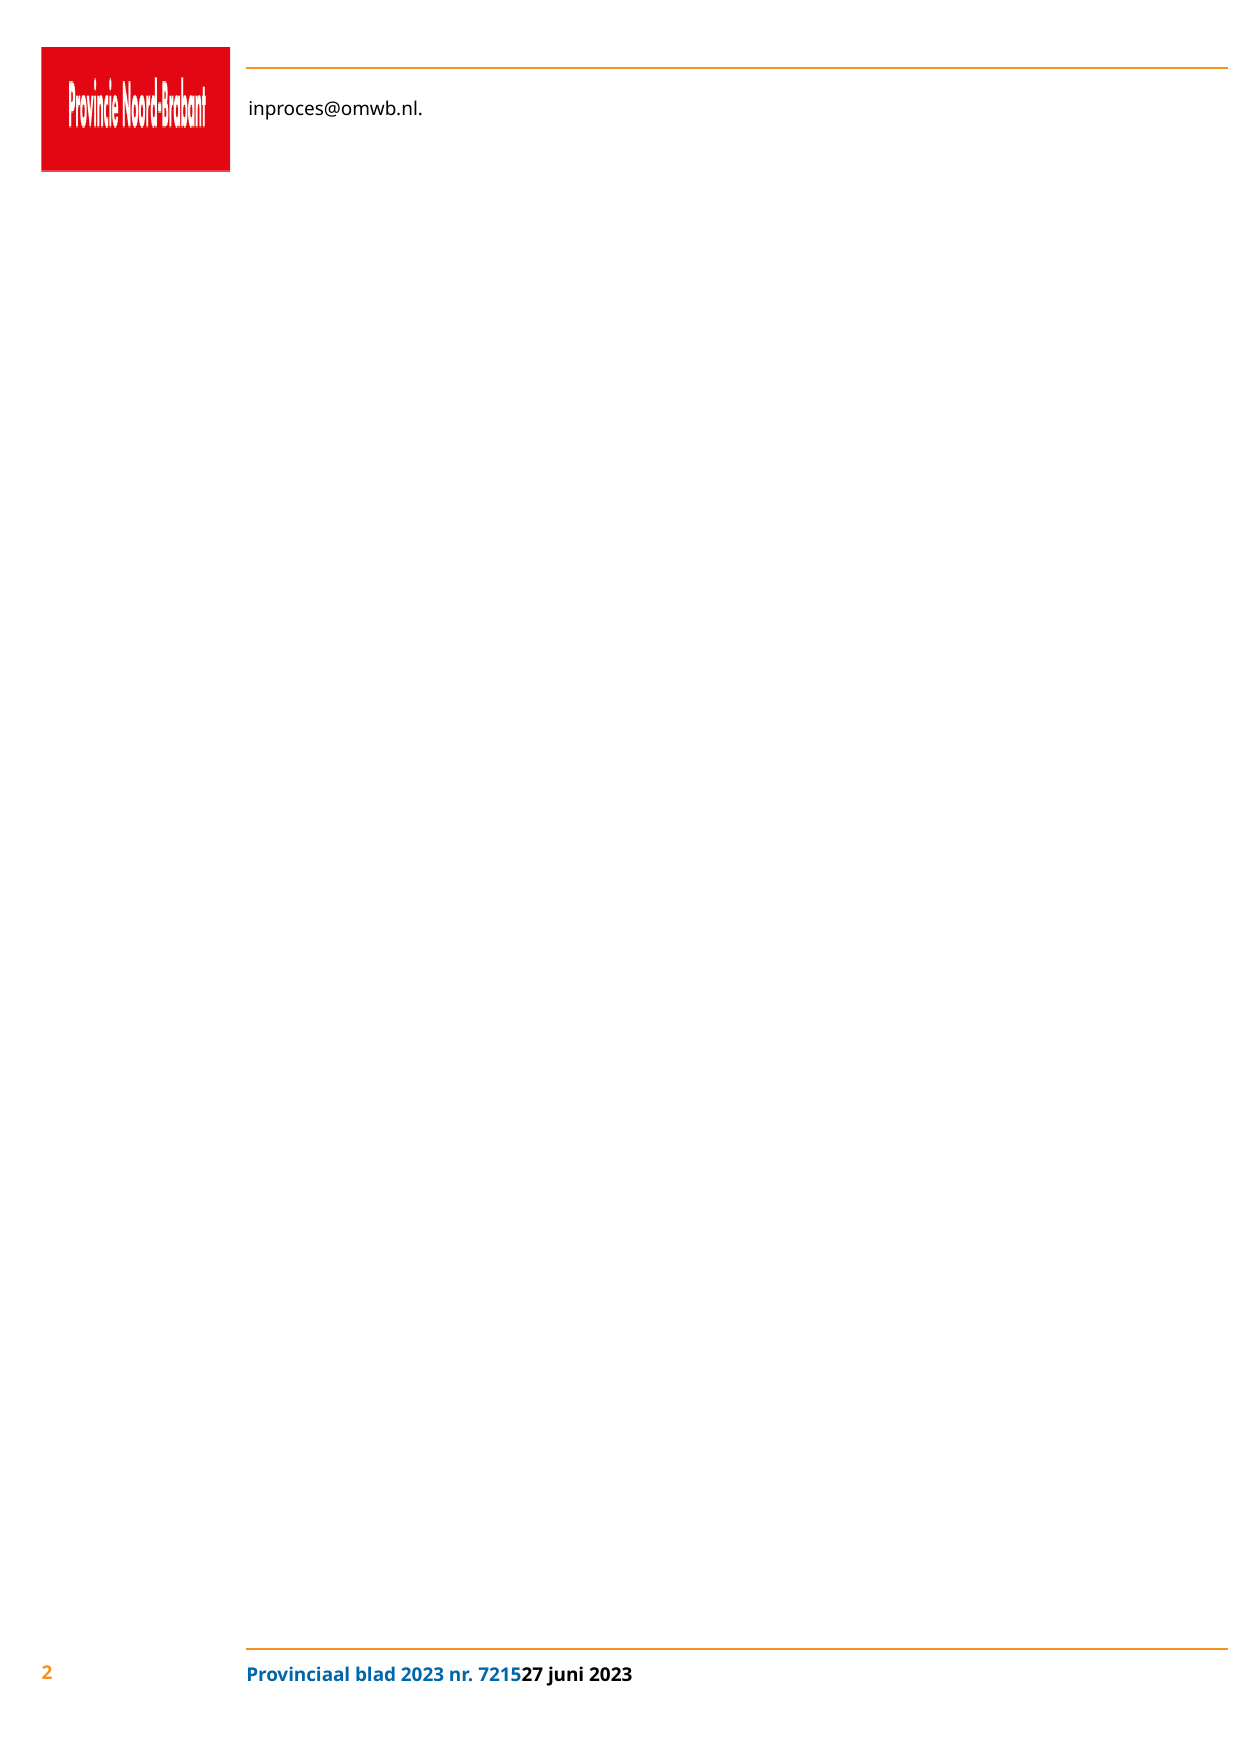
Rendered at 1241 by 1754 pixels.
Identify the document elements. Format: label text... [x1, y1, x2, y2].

picture [41, 47, 231, 172]
text inproces@omwb.nl. [248, 95, 1152, 121]
